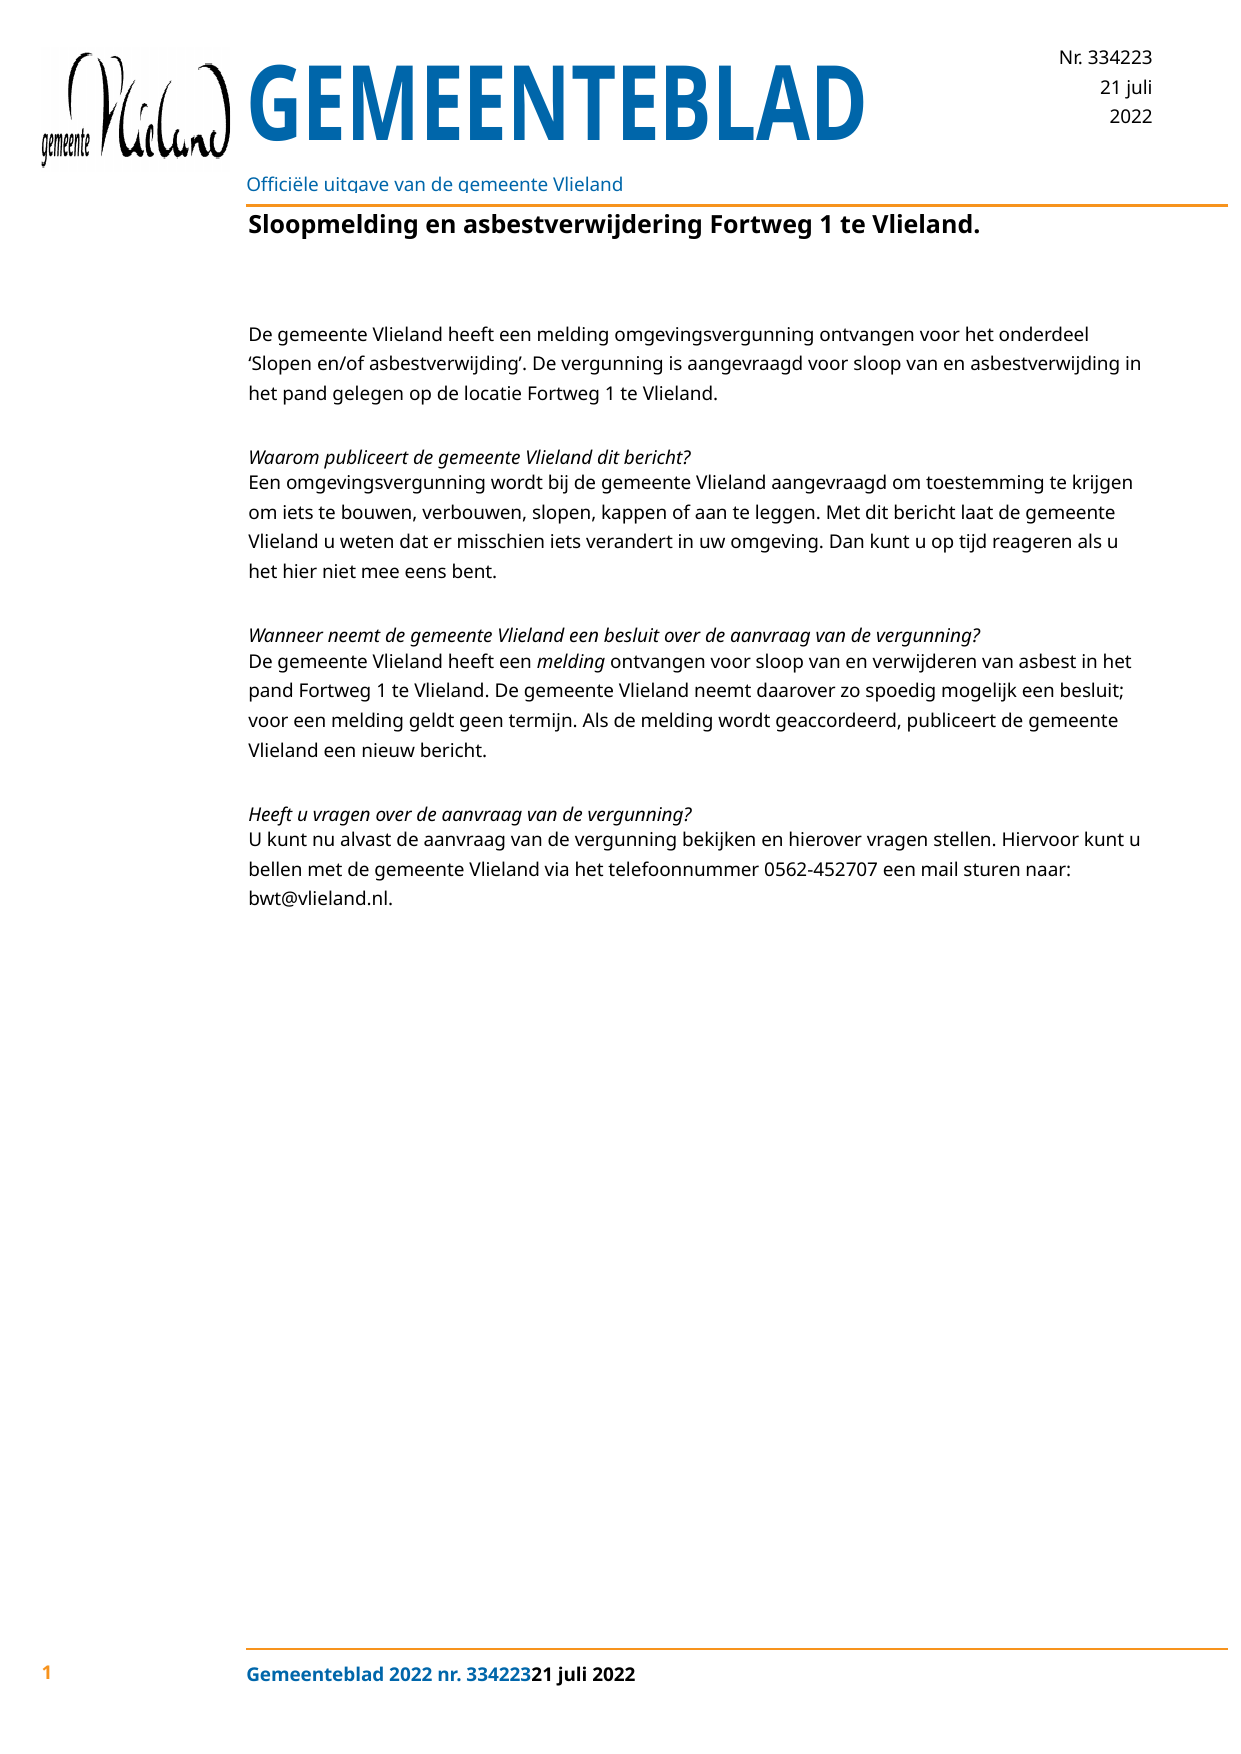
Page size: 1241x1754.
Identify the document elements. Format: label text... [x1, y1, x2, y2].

text U kunt nu alvast de aanvraag van de vergunning bekijken en hierover vragen stellen. Hiervoor kunt u bellen met de gemeente Vlieland via het telefoonnummer 0562-452707 een mail sturen naar: bwt@vlieland.nl. [248, 826, 1152, 911]
picture [41, 47, 231, 172]
text De gemeente Vlieland heeft een melding ontvangen voor sloop van en verwijderen van asbest in het pand Fortweg 1 te Vlieland. De gemeente Vlieland neemt daarover zo spoedig mogelijk een besluit; voor een melding geldt geen termijn. Als de melding wordt geaccordeerd, publiceert de gemeente Vlieland een nieuw bericht. [248, 648, 1152, 762]
text Heeft u vragen over de aanvraag van de vergunning? [248, 801, 1152, 826]
text Een omgevingsvergunning wordt bij de gemeente Vlieland aangevraagd om toestemming te krijgen om iets te bouwen, verbouwen, slopen, kappen of aan te leggen. Met dit bericht laat de gemeente Vlieland u weten dat er misschien iets verandert in uw omgeving. Dan kunt u op tijd reageren als u het hier niet mee eens bent. [248, 469, 1152, 584]
text Sloopmelding en asbestverwijdering Fortweg 1 te Vlieland. [248, 207, 1152, 241]
text Wanneer neemt de gemeente Vlieland een besluit over de aanvraag van de vergunning? [248, 622, 1152, 648]
text Waarom publiceert de gemeente Vlieland dit bericht? [248, 444, 1152, 469]
text De gemeente Vlieland heeft een melding omgevingsvergunning ontvangen voor het onderdeel ‘Slopen en/of asbestverwijding’. De vergunning is aangevraagd voor sloop van en asbestverwijding in het pand gelegen op de locatie Fortweg 1 te Vlieland. [248, 321, 1152, 406]
